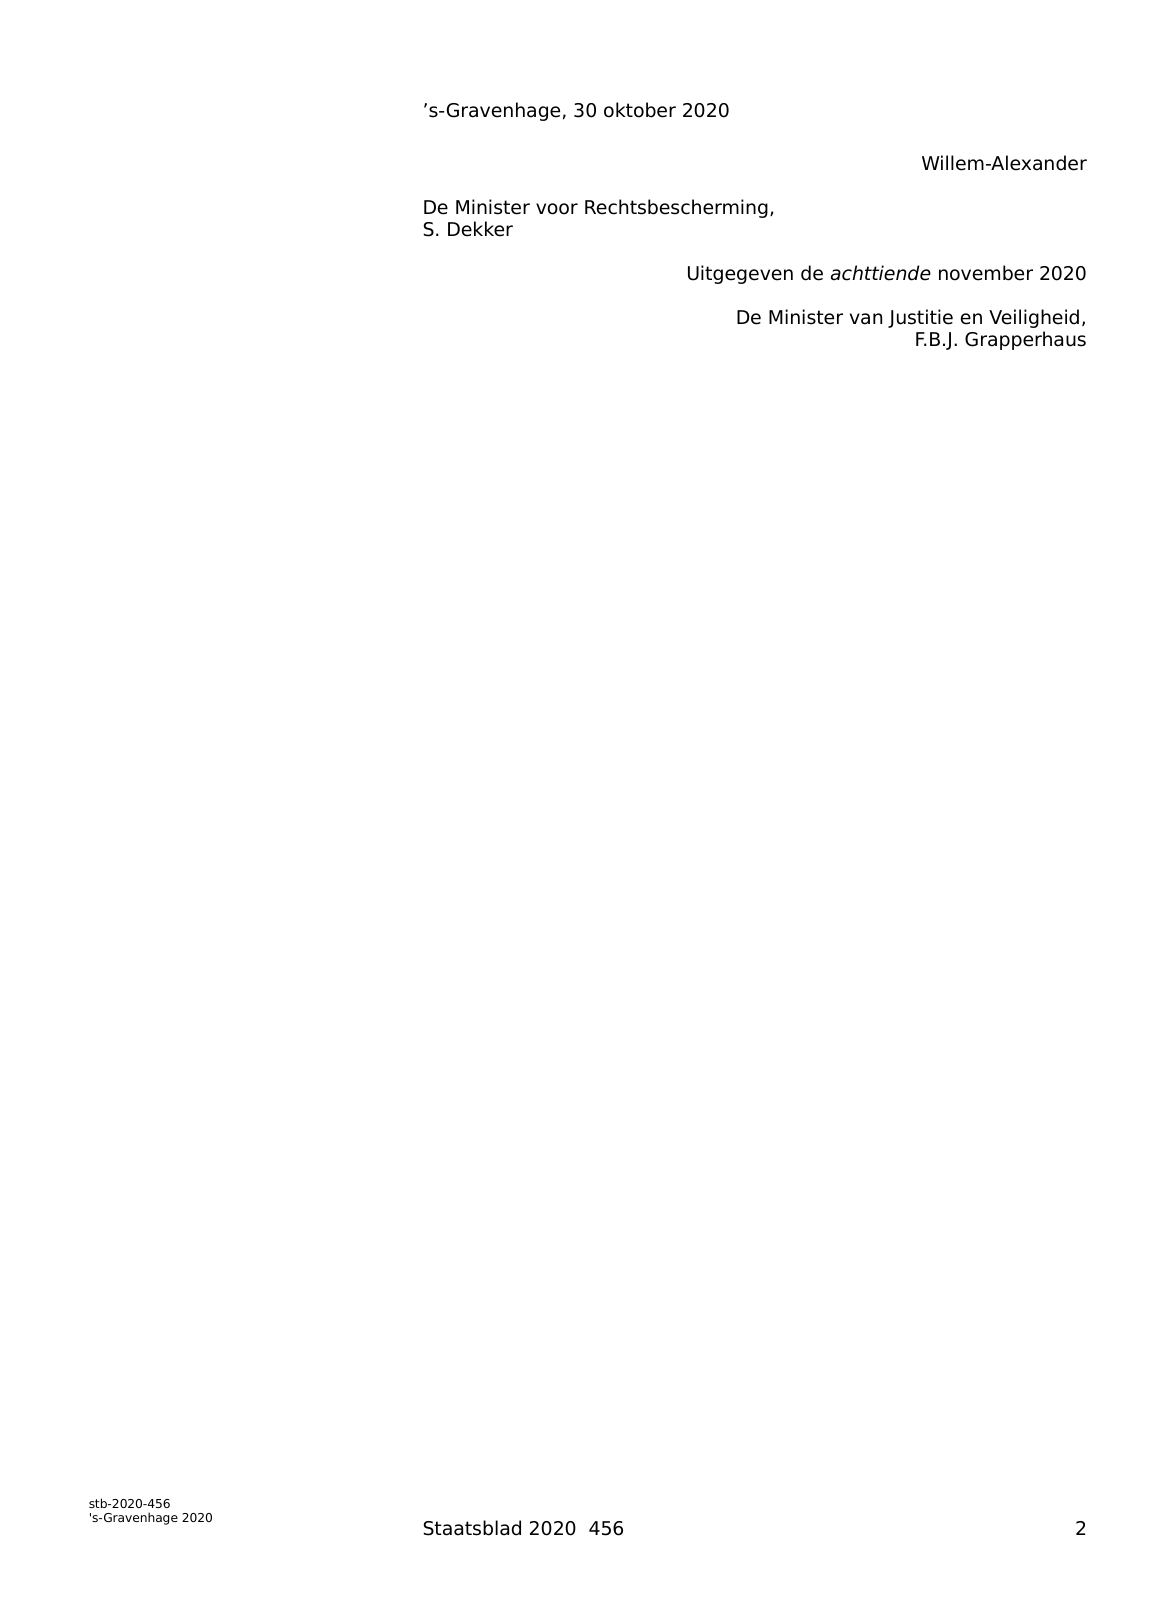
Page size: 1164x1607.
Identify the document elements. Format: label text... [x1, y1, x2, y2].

text De Minister voor Rechtsbescherming, S. Dekker [422, 197, 1087, 241]
text stb-2020-456 [88, 1497, 323, 1511]
text Uitgegeven de achttiende november 2020 [422, 263, 1087, 285]
text De Minister van Justitie en Veiligheid, F.B.J. Grapperhaus [422, 307, 1087, 351]
text Willem-Alexander [422, 152, 1087, 174]
text 's-Gravenhage 2020 [88, 1511, 323, 1525]
text ’s-Gravenhage, 30 oktober 2020 [422, 100, 1087, 122]
